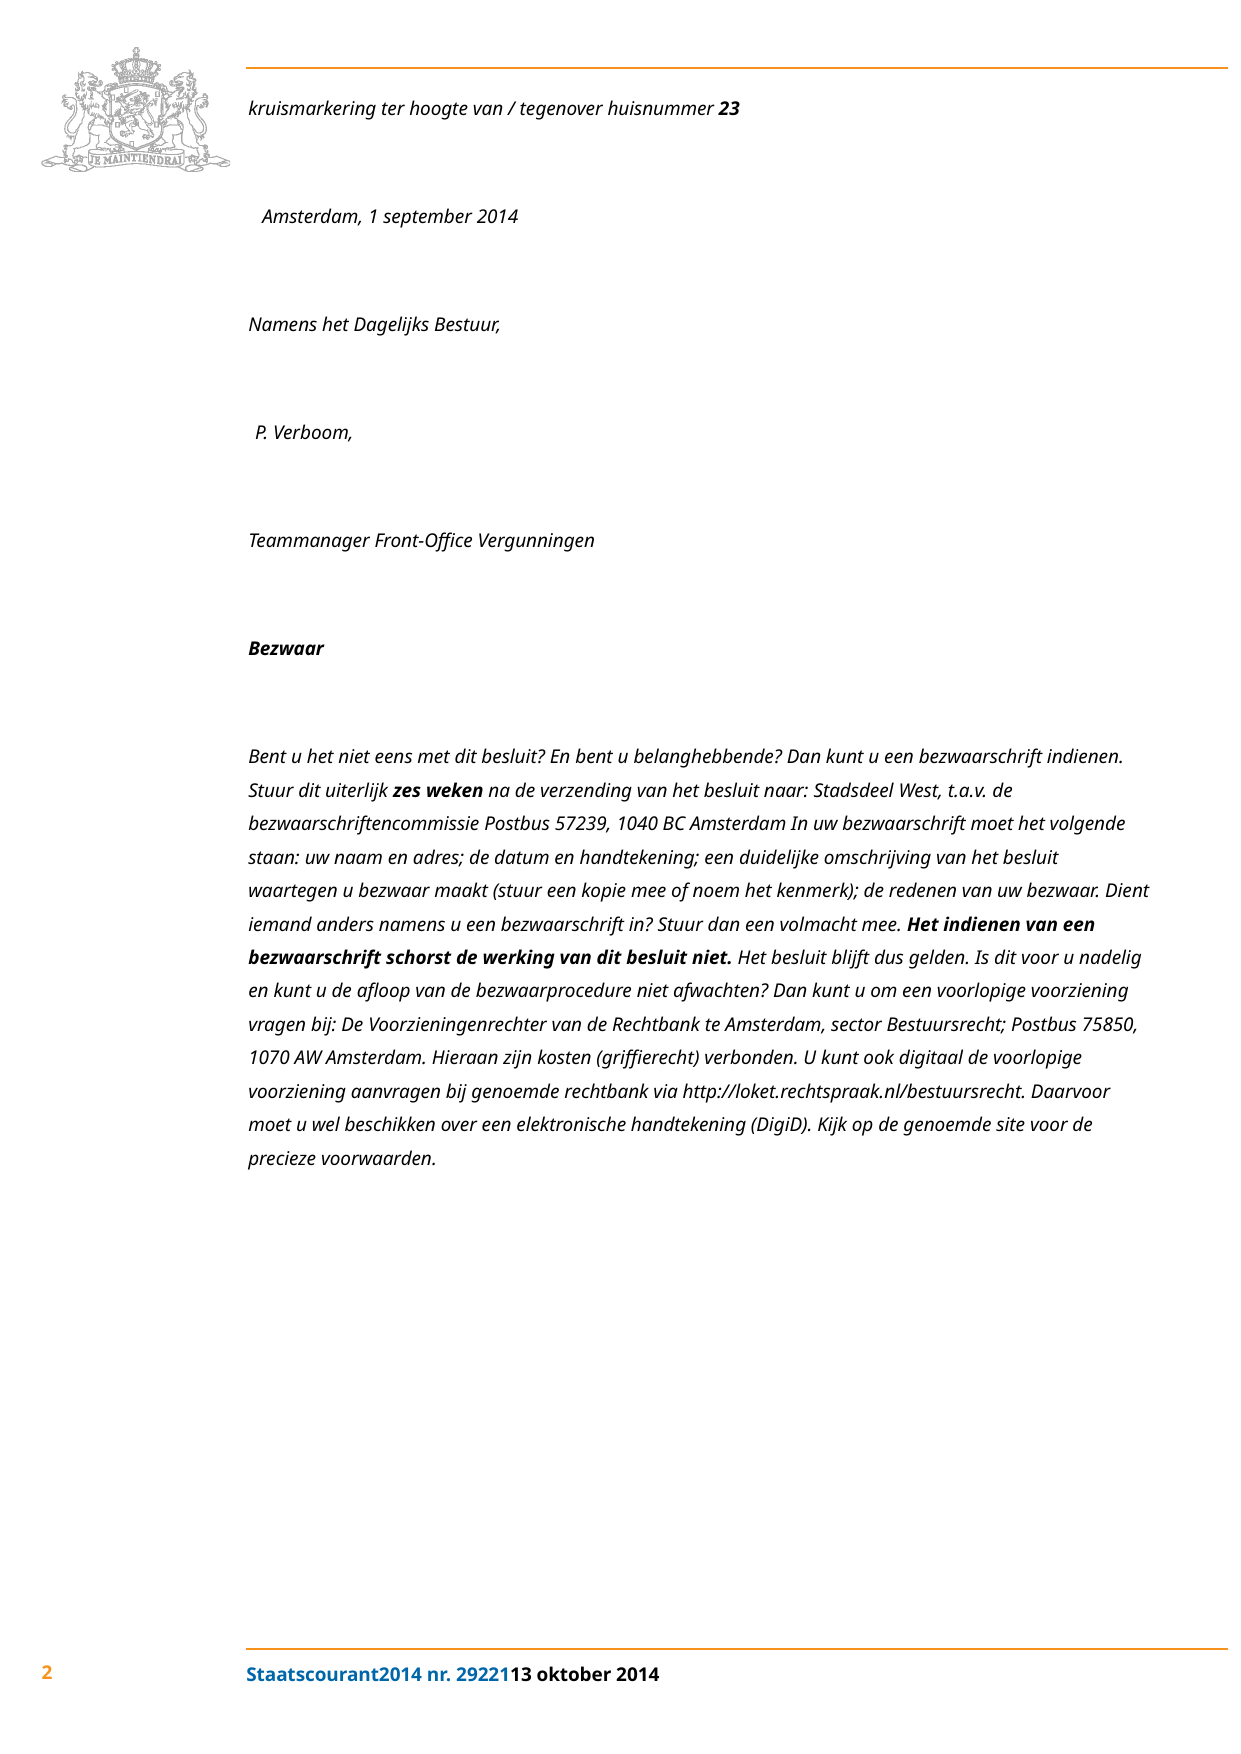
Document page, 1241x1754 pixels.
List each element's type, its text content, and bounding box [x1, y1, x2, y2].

text Amsterdam, 1 september 2014 [248, 203, 1152, 229]
picture [41, 47, 231, 172]
text Teammanager Front-Office Vergunningen [248, 527, 1152, 553]
text Namens het Dagelijks Bestuur, [248, 311, 1152, 337]
text kruismarkering ter hoogte van / tegenover huisnummer 23 [248, 95, 1152, 121]
text P. Verboom, [248, 419, 1152, 445]
text Bent u het niet eens met dit besluit? En bent u belanghebbende? Dan kunt u een bezwaarschrift indienen. Stuur dit uiterlijk zes weken na de verzending van het besluit naar: Stadsdeel West, t.a.v. de bezwaarschriftencommissie Postbus 57239, 1040 BC Amsterdam In uw bezwaarschrift moet het volgende staan: uw naam en adres; de datum en handtekening; een duidelijke omschrijving van het besluit waartegen u bezwaar maakt (stuur een kopie mee of noem het kenmerk); de redenen van uw bezwaar. Dient iemand anders namens u een bezwaarschrift in? Stuur dan een volmacht mee. Het indienen van een bezwaarschrift schorst de werking van dit besluit niet. Het besluit blijft dus gelden. Is dit voor u nadelig en kunt u de afloop van de bezwaarprocedure niet afwachten? Dan kunt u om een voorlopige voorziening vragen bij: De Voorzieningenrechter van de Rechtbank te Amsterdam, sector Bestuursrecht; Postbus 75850, 1070 AW Amsterdam. Hieraan zijn kosten (griffierecht) verbonden. U kunt ook digitaal de voorlopige voorziening aanvragen bij genoemde rechtbank via http://loket.rechtspraak.nl/bestuursrecht. Daarvoor moet u wel beschikken over een elektronische handtekening (DigiD). Kijk op de genoemde site voor de precieze voorwaarden. [248, 743, 1152, 1171]
text Bezwaar [248, 635, 1152, 661]
